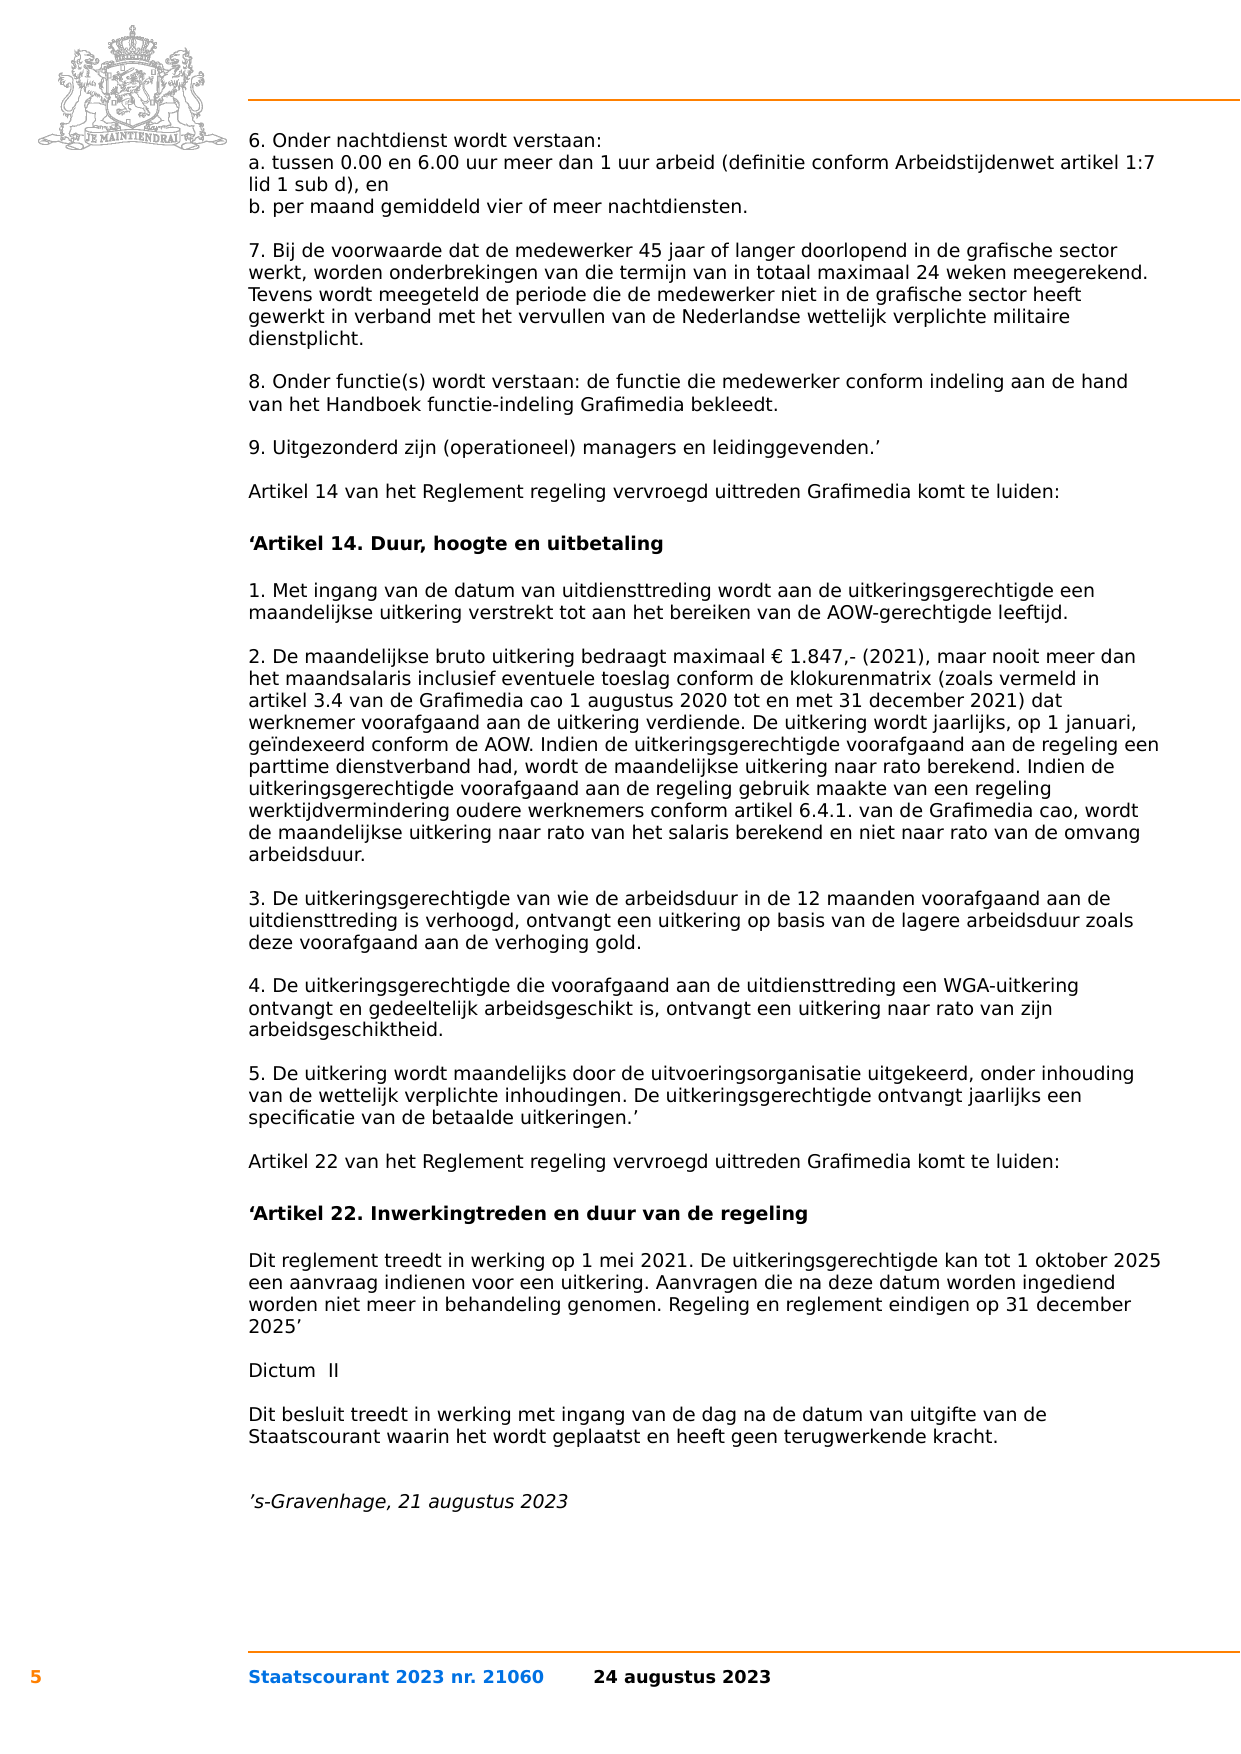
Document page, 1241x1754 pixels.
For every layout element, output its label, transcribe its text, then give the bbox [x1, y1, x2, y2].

text Dit reglement treedt in werking op 1 mei 2021. De uitkeringsgerechtigde kan tot 1 oktober 2025 een aanvraag indienen voor een uitkering. Aanvragen die na deze datum worden ingediend worden niet meer in behandeling genomen. Regeling en reglement eindigen op 31 december 2025’ [248, 1250, 1163, 1338]
text 2. De maandelijkse bruto uitkering bedraagt maximaal € 1.847,- (2021), maar nooit meer dan het maandsalaris inclusief eventuele toeslag conform de klokurenmatrix (zoals vermeld in artikel 3.4 van de Grafimedia cao 1 augustus 2020 tot en met 31 december 2021) dat werknemer voorafgaand aan de uitkering verdiende. De uitkering wordt jaarlijks, op 1 januari, geïndexeerd conform de AOW. Indien de uitkeringsgerechtigde voorafgaand aan de regeling een parttime dienstverband had, wordt de maandelijkse uitkering naar rato berekend. Indien de uitkeringsgerechtigde voorafgaand aan de regeling gebruik maakte van een regeling werktijdvermindering oudere werknemers conform artikel 6.4.1. van de Grafimedia cao, wordt de maandelijkse uitkering naar rato van het salaris berekend en niet naar rato van de omvang arbeidsduur. [248, 646, 1163, 866]
text 4. De uitkeringsgerechtigde die voorafgaand aan de uitdiensttreding een WGA-uitkering ontvangt en gedeeltelijk arbeidsgeschikt is, ontvangt een uitkering naar rato van zijn arbeidsgeschiktheid. [248, 975, 1163, 1041]
subtitle ‘Artikel 22. Inwerkingtreden en duur van de regeling [248, 1203, 1163, 1225]
text 8. Onder functie(s) wordt verstaan: de functie die medewerker conform indeling aan de hand van het Handboek functie-indeling Grafimedia bekleedt. [248, 371, 1163, 415]
picture [38, 25, 227, 150]
text 1. Met ingang van de datum van uitdiensttreding wordt aan de uitkeringsgerechtigde een maandelijkse uitkering verstrekt tot aan het bereiken van de AOW-gerechtigde leeftijd. [248, 580, 1163, 624]
text Dictum II [248, 1360, 1163, 1382]
subtitle ‘Artikel 14. Duur, hoogte en uitbetaling [248, 533, 1163, 555]
text 6. Onder nachtdienst wordt verstaan: [248, 130, 1163, 152]
text a. tussen 0.00 en 6.00 uur meer dan 1 uur arbeid (definitie conform Arbeidstijdenwet artikel 1:7 lid 1 sub d), en [248, 152, 1163, 196]
text Dit besluit treedt in werking met ingang van de dag na de datum van uitgifte van de Staatscourant waarin het wordt geplaatst en heeft geen terugwerkende kracht. [248, 1404, 1163, 1448]
text b. per maand gemiddeld vier of meer nachtdiensten. [248, 196, 1163, 218]
text 9. Uitgezonderd zijn (operationeel) managers en leidinggevenden.’ [248, 437, 1163, 459]
text 3. De uitkeringsgerechtigde van wie de arbeidsduur in de 12 maanden voorafgaand aan de uitdiensttreding is verhoogd, ontvangt een uitkering op basis van de lagere arbeidsduur zoals deze voorafgaand aan de verhoging gold. [248, 888, 1163, 953]
text Artikel 22 van het Reglement regeling vervroegd uittreden Grafimedia komt te luiden: [248, 1151, 1163, 1173]
text ’s-Gravenhage, 21 augustus 2023 [248, 1491, 1163, 1513]
text Artikel 14 van het Reglement regeling vervroegd uittreden Grafimedia komt te luiden: [248, 481, 1163, 503]
text 7. Bij de voorwaarde dat de medewerker 45 jaar of langer doorlopend in de grafische sector werkt, worden onderbrekingen van die termijn van in totaal maximaal 24 weken meegerekend. Tevens wordt meegeteld de periode die de medewerker niet in de grafische sector heeft gewerkt in verband met het vervullen van de Nederlandse wettelijk verplichte militaire dienstplicht. [248, 240, 1163, 349]
text 5. De uitkering wordt maandelijks door de uitvoeringsorganisatie uitgekeerd, onder inhouding van de wettelijk verplichte inhoudingen. De uitkeringsgerechtigde ontvangt jaarlijks een specificatie van de betaalde uitkeringen.’ [248, 1063, 1163, 1129]
